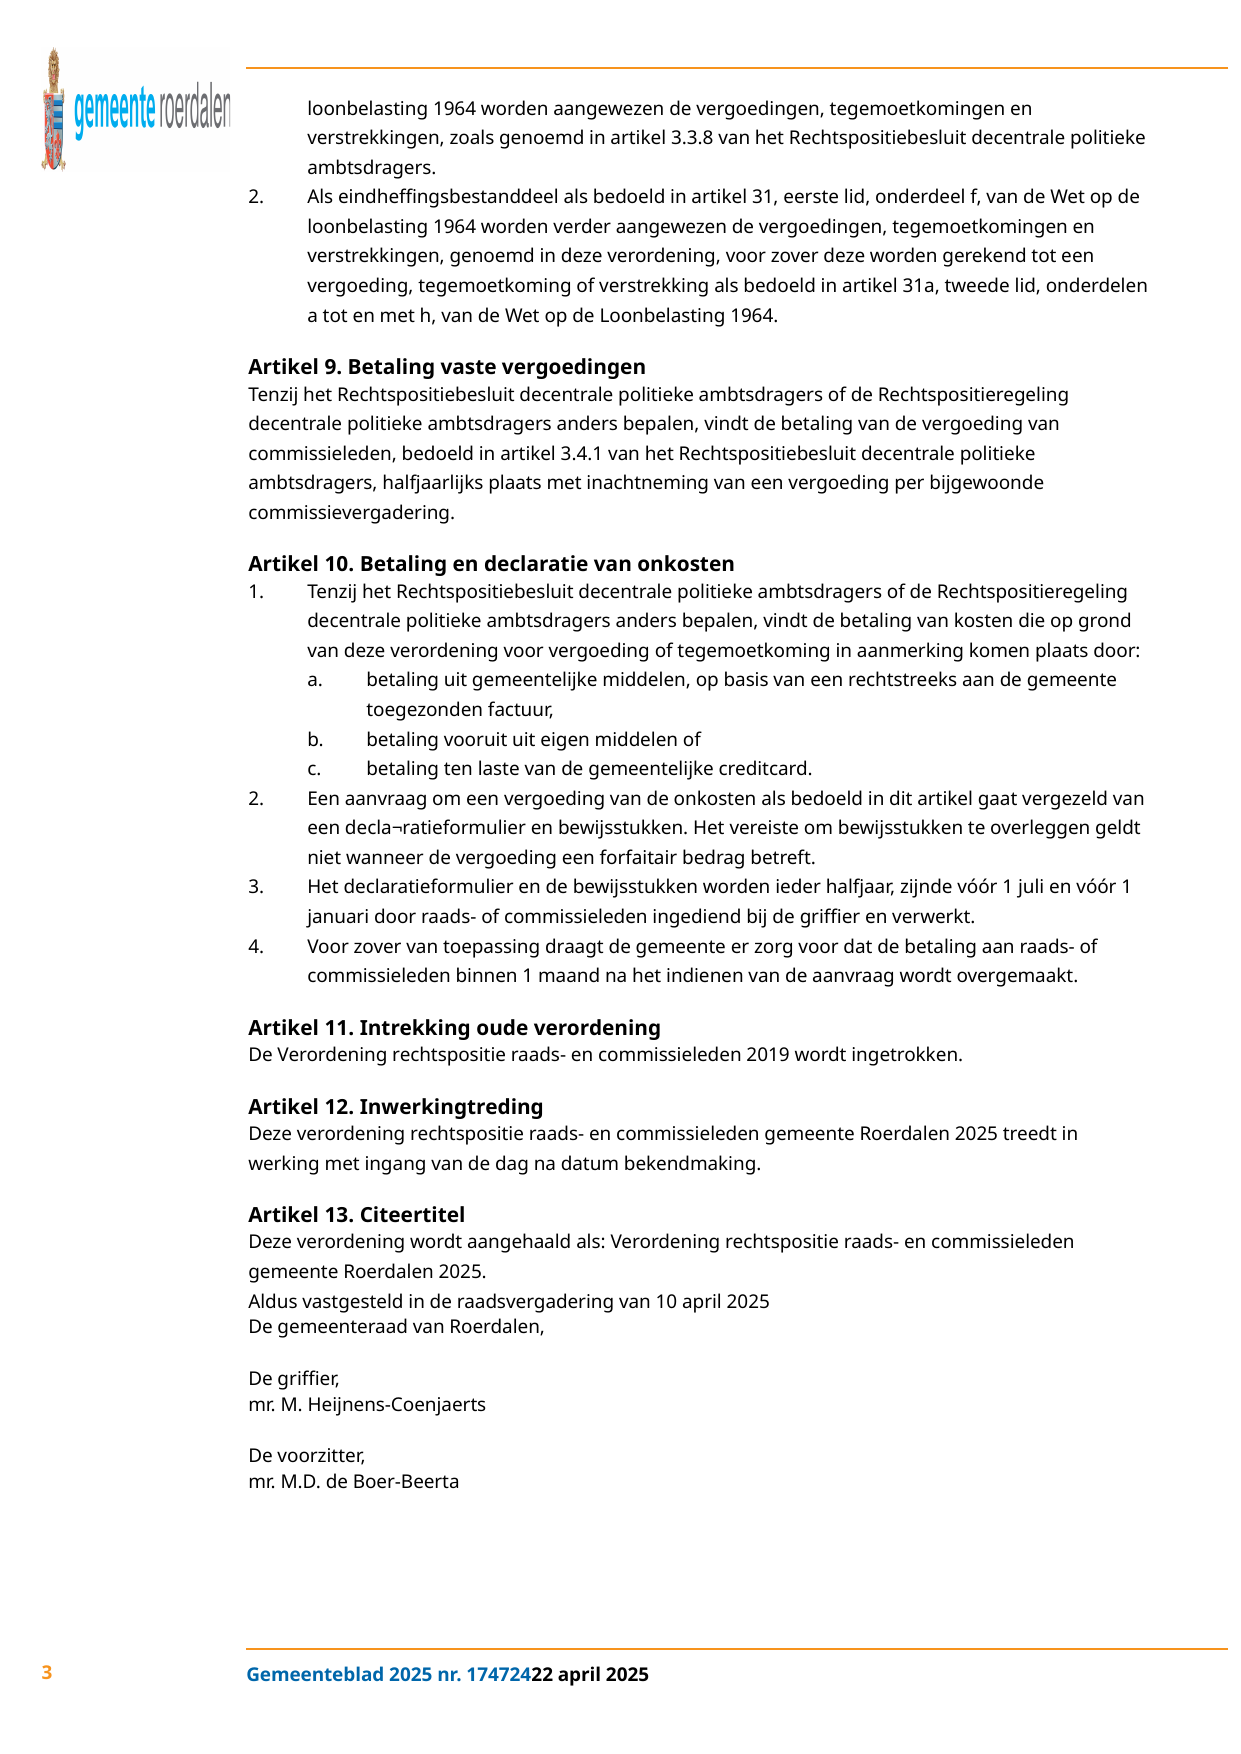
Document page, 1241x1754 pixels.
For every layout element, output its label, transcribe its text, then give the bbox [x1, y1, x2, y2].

list loonbelasting 1964 worden aangewezen de vergoedingen, tegemoetkomingen en verstrekkingen, zoals genoemd in artikel 3.3.8 van het Rechtspositiebesluit decentrale politieke ambtsdragers. [248, 95, 1152, 180]
list Tenzij het Rechtspositiebesluit decentrale politieke ambtsdragers of de Rechtspositieregeling decentrale politieke ambtsdragers anders bepalen, vindt de betaling van kosten die op grond van deze verordening voor vergoeding of tegemoetkoming in aanmerking komen plaats door: [248, 578, 1152, 663]
text Artikel 9. Betaling vaste vergoedingen [248, 352, 1152, 381]
list Een aanvraag om een vergoeding van de onkosten als bedoeld in dit artikel gaat vergezeld van een decla¬ratieformulier en bewijsstukken. Het vereiste om bewijsstukken te overleggen geldt niet wanneer de vergoeding een forfaitair bedrag betreft. [248, 785, 1152, 870]
text De Verordening rechtspositie raads- en commissieleden 2019 wordt ingetrokken. [248, 1041, 1152, 1067]
list Voor zover van toepassing draagt de gemeente er zorg voor dat de betaling aan raads- of commissieleden binnen 1 maand na het indienen van de aanvraag wordt overgemaakt. [248, 933, 1152, 988]
picture [41, 47, 231, 172]
text mr. M. Heijnens-Coenjaerts [248, 1391, 1152, 1416]
text Aldus vastgesteld in de raadsvergadering van 10 april 2025 [248, 1288, 1152, 1313]
list betaling vooruit uit eigen middelen of [307, 726, 1152, 752]
text Artikel 10. Betaling en declaratie van onkosten [248, 549, 1152, 578]
text Tenzij het Rechtspositiebesluit decentrale politieke ambtsdragers of de Rechtspositieregeling decentrale politieke ambtsdragers anders bepalen, vindt de betaling van de vergoeding van commissieleden, bedoeld in artikel 3.4.1 van het Rechtspositiebesluit decentrale politieke ambtsdragers, halfjaarlijks plaats met inachtneming van een vergoeding per bijgewoonde commissievergadering. [248, 381, 1152, 525]
list Het declaratieformulier en de bewijsstukken worden ieder halfjaar, zijnde vóór 1 juli en vóór 1 januari door raads- of commissieleden ingediend bij de griffier en verwerkt. [248, 874, 1152, 929]
text Deze verordening rechtspositie raads- en commissieleden gemeente Roerdalen 2025 treedt in werking met ingang van de dag na datum bekendmaking. [248, 1120, 1152, 1176]
text De gemeenteraad van Roerdalen, [248, 1313, 1152, 1339]
list betaling ten laste van de gemeentelijke creditcard. [307, 755, 1152, 781]
text Deze verordening wordt aangehaald als: Verordening rechtspositie raads- en commissieleden gemeente Roerdalen 2025. [248, 1229, 1152, 1284]
text Artikel 12. Inwerkingtreding [248, 1092, 1152, 1120]
text mr. M.D. de Boer-Beerta [248, 1468, 1152, 1494]
text De griffier, [248, 1365, 1152, 1391]
text De voorzitter, [248, 1442, 1152, 1468]
list betaling uit gemeentelijke middelen, op basis van een rechtstreeks aan de gemeente toegezonden factuur, [307, 667, 1152, 722]
text Artikel 11. Intrekking oude verordening [248, 1013, 1152, 1041]
list Als eindheffingsbestanddeel als bedoeld in artikel 31, eerste lid, onderdeel f, van de Wet op de loonbelasting 1964 worden verder aangewezen de vergoedingen, tegemoetkomingen en verstrekkingen, genoemd in deze verordening, voor zover deze worden gerekend tot een vergoeding, tegemoetkoming of verstrekking als bedoeld in artikel 31a, tweede lid, onderdelen a tot en met h, van de Wet op de Loonbelasting 1964. [248, 183, 1152, 328]
text Artikel 13. Citeertitel [248, 1200, 1152, 1229]
